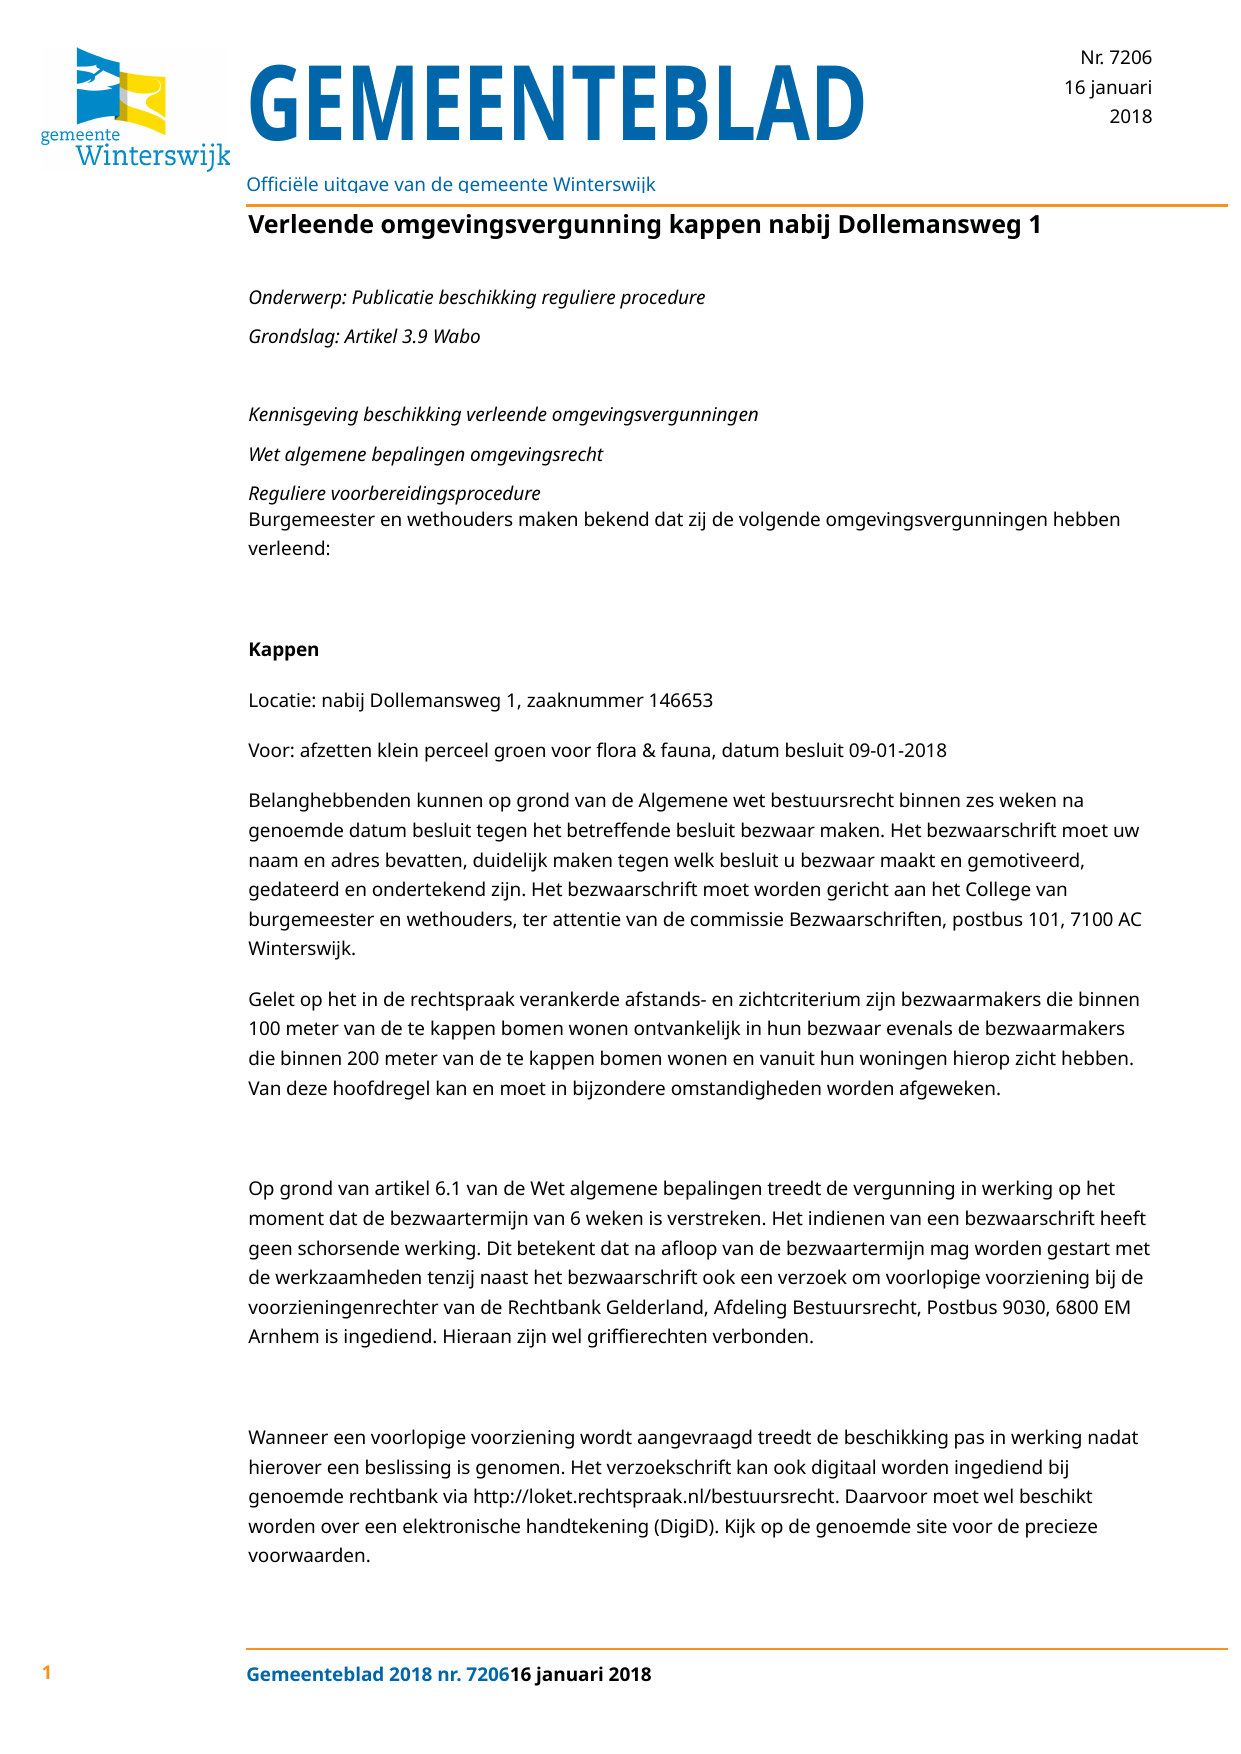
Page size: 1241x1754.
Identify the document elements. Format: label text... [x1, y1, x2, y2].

text Wet algemene bepalingen omgevingsrecht [248, 441, 1152, 467]
text Locatie: nabij Dollemansweg 1, zaaknummer 146653 [248, 687, 1152, 712]
text Kappen [248, 636, 1152, 662]
text Kennisgeving beschikking verleende omgevingsvergunningen [248, 402, 1152, 427]
text Op grond van artikel 6.1 van de Wet algemene bepalingen treedt de vergunning in werking op het moment dat de bezwaartermijn van 6 weken is verstreken. Het indienen van een bezwaarschrift heeft geen schorsende werking. Dit betekent dat na afloop van de bezwaartermijn mag worden gestart met de werkzaamheden tenzij naast het bezwaarschrift ook een verzoek om voorlopige voorziening bij de voorzieningenrechter van de Rechtbank Gelderland, Afdeling Bestuursrecht, Postbus 9030, 6800 EM Arnhem is ingediend. Hieraan zijn wel griffierechten verbonden. [248, 1176, 1152, 1349]
text Gelet op het in de rechtspraak verankerde afstands- en zichtcriterium zijn bezwaarmakers die binnen 100 meter van de te kappen bomen wonen ontvankelijk in hun bezwaar evenals de bezwaarmakers die binnen 200 meter van de te kappen bomen wonen en vanuit hun woningen hierop zicht hebben. Van deze hoofdregel kan en moet in bijzondere omstandigheden worden afgeweken. [248, 986, 1152, 1100]
text Grondslag: Artikel 3.9 Wabo [248, 323, 1152, 349]
text Voor: afzetten klein perceel groen voor flora & fauna, datum besluit 09-01-2018 [248, 737, 1152, 763]
picture [225, 153, 231, 162]
text Burgemeester en wethouders maken bekend dat zij de volgende omgevingsvergunningen hebben verleend: [248, 506, 1152, 561]
text Wanneer een voorlopige voorziening wordt aangevraagd treedt de beschikking pas in werking nadat hierover een beslissing is genomen. Het verzoekschrift kan ook digitaal worden ingediend bij genoemde rechtbank via http://loket.rechtspraak.nl/bestuursrecht. Daarvoor moet wel beschikt worden over een elektronische handtekening (DigiD). Kijk op de genoemde site voor de precieze voorwaarden. [248, 1424, 1152, 1568]
text Belanghebbenden kunnen op grond van de Algemene wet bestuursrecht binnen zes weken na genoemde datum besluit tegen het betreffende besluit bezwaar maken. Het bezwaarschrift moet uw naam en adres bevatten, duidelijk maken tegen welk besluit u bezwaar maakt en gemotiveerd, gedateerd en ondertekend zijn. Het bezwaarschrift moet worden gericht aan het College van burgemeester en wethouders, ter attentie van de commissie Bezwaarschriften, postbus 101, 7100 AC Winterswijk. [248, 788, 1152, 961]
picture [41, 47, 231, 172]
text Onderwerp: Publicatie beschikking reguliere procedure [248, 284, 1152, 309]
text Reguliere voorbereidingsprocedure [248, 480, 1152, 506]
text Verleende omgevingsvergunning kappen nabij Dollemansweg 1 [248, 207, 1152, 241]
